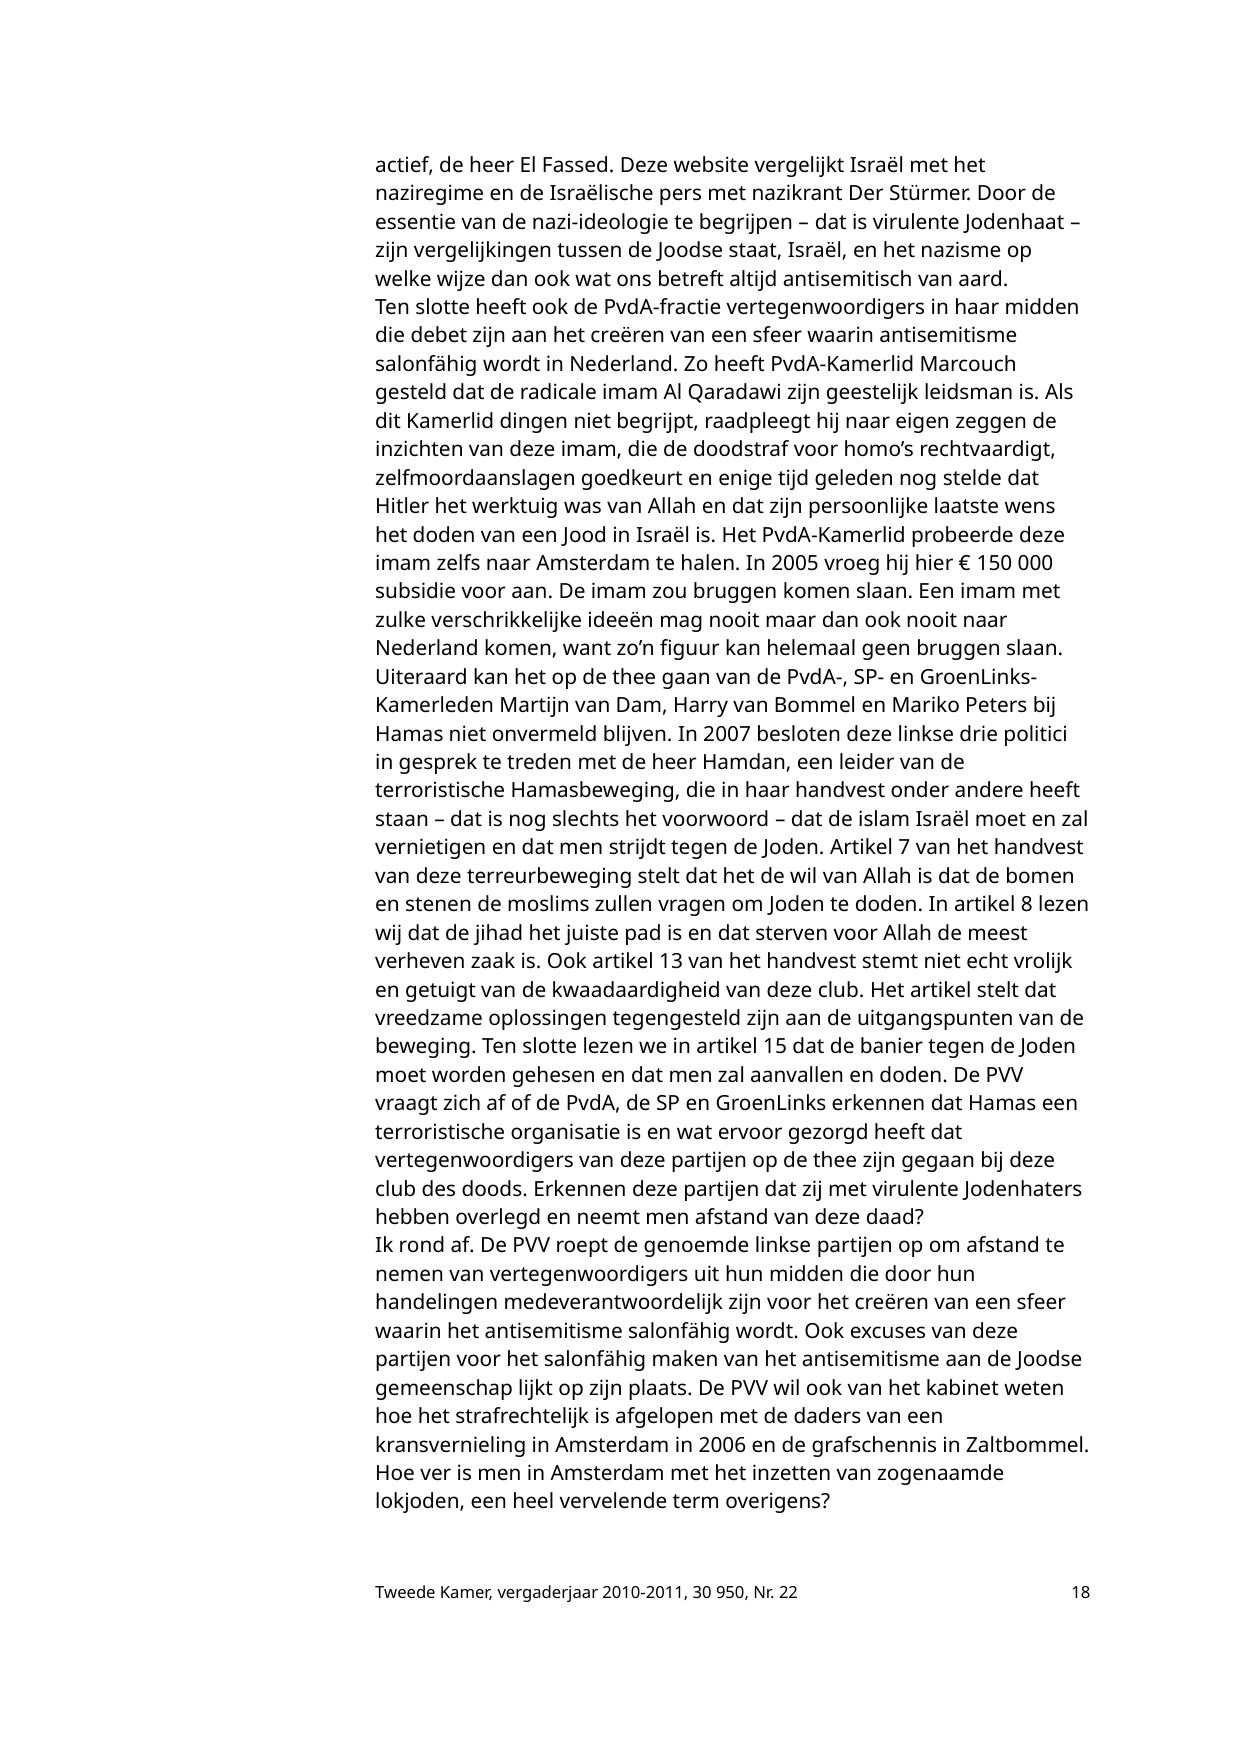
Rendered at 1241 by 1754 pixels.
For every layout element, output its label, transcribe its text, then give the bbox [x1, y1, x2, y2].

text Ik rond af. De PVV roept de genoemde linkse partijen op om afstand te nemen van vertegenwoordigers uit hun midden die door hun handelingen medeverantwoordelijk zijn voor het creëren van een sfeer waarin het antisemitisme salonfähig wordt. Ook excuses van deze partijen voor het salonfähig maken van het antisemitisme aan de Joodse gemeenschap lijkt op zijn plaats. De PVV wil ook van het kabinet weten hoe het strafrechtelijk is afgelopen met de daders van een kransvernieling in Amsterdam in 2006 en de grafschennis in Zaltbommel. Hoe ver is men in Amsterdam met het inzetten van zogenaamde lokjoden, een heel vervelende term overigens? [375, 1231, 1090, 1515]
text Ten slotte heeft ook de PvdA-fractie vertegenwoordigers in haar midden die debet zijn aan het creëren van een sfeer waarin antisemitisme salonfähig wordt in Nederland. Zo heeft PvdA-Kamerlid Marcouch gesteld dat de radicale imam Al Qaradawi zijn geestelijk leidsman is. Als dit Kamerlid dingen niet begrijpt, raadpleegt hij naar eigen zeggen de inzichten van deze imam, die de doodstraf voor homo’s rechtvaardigt, zelfmoordaanslagen goedkeurt en enige tijd geleden nog stelde dat Hitler het werktuig was van Allah en dat zijn persoonlijke laatste wens het doden van een Jood in Israël is. Het PvdA-Kamerlid probeerde deze imam zelfs naar Amsterdam te halen. In 2005 vroeg hij hier € 150 000 subsidie voor aan. De imam zou bruggen komen slaan. Een imam met zulke verschrikkelijke ideeën mag nooit maar dan ook nooit naar Nederland komen, want zo’n figuur kan helemaal geen bruggen slaan. Uiteraard kan het op de thee gaan van de PvdA-, SP- en GroenLinks-Kamerleden Martijn van Dam, Harry van Bommel en Mariko Peters bij Hamas niet onvermeld blijven. In 2007 besloten deze linkse drie politici in gesprek te treden met de heer Hamdan, een leider van de terroristische Hamasbeweging, die in haar handvest onder andere heeft staan – dat is nog slechts het voorwoord – dat de islam Israël moet en zal vernietigen en dat men strijdt tegen de Joden. Artikel 7 van het handvest van deze terreurbeweging stelt dat het de wil van Allah is dat de bomen en stenen de moslims zullen vragen om Joden te doden. In artikel 8 lezen wij dat de jihad het juiste pad is en dat sterven voor Allah de meest verheven zaak is. Ook artikel 13 van het handvest stemt niet echt vrolijk en getuigt van de kwaadaardigheid van deze club. Het artikel stelt dat vreedzame oplossingen tegengesteld zijn aan de uitgangspunten van de beweging. Ten slotte lezen we in artikel 15 dat de banier tegen de Joden moet worden gehesen en dat men zal aanvallen en doden. De PVV vraagt zich af of de PvdA, de SP en GroenLinks erkennen dat Hamas een terroristische organisatie is en wat ervoor gezorgd heeft dat vertegenwoordigers van deze partijen op de thee zijn gegaan bij deze club des doods. Erkennen deze partijen dat zij met virulente Jodenhaters hebben overlegd en neemt men afstand van deze daad? [375, 292, 1090, 1231]
text actief, de heer El Fassed. Deze website vergelijkt Israël met het naziregime en de Israëlische pers met nazikrant Der Stürmer. Door de essentie van de nazi-ideologie te begrijpen – dat is virulente Jodenhaat – zijn vergelijkingen tussen de Joodse staat, Israël, en het nazisme op welke wijze dan ook wat ons betreft altijd antisemitisch van aard. [375, 150, 1090, 292]
